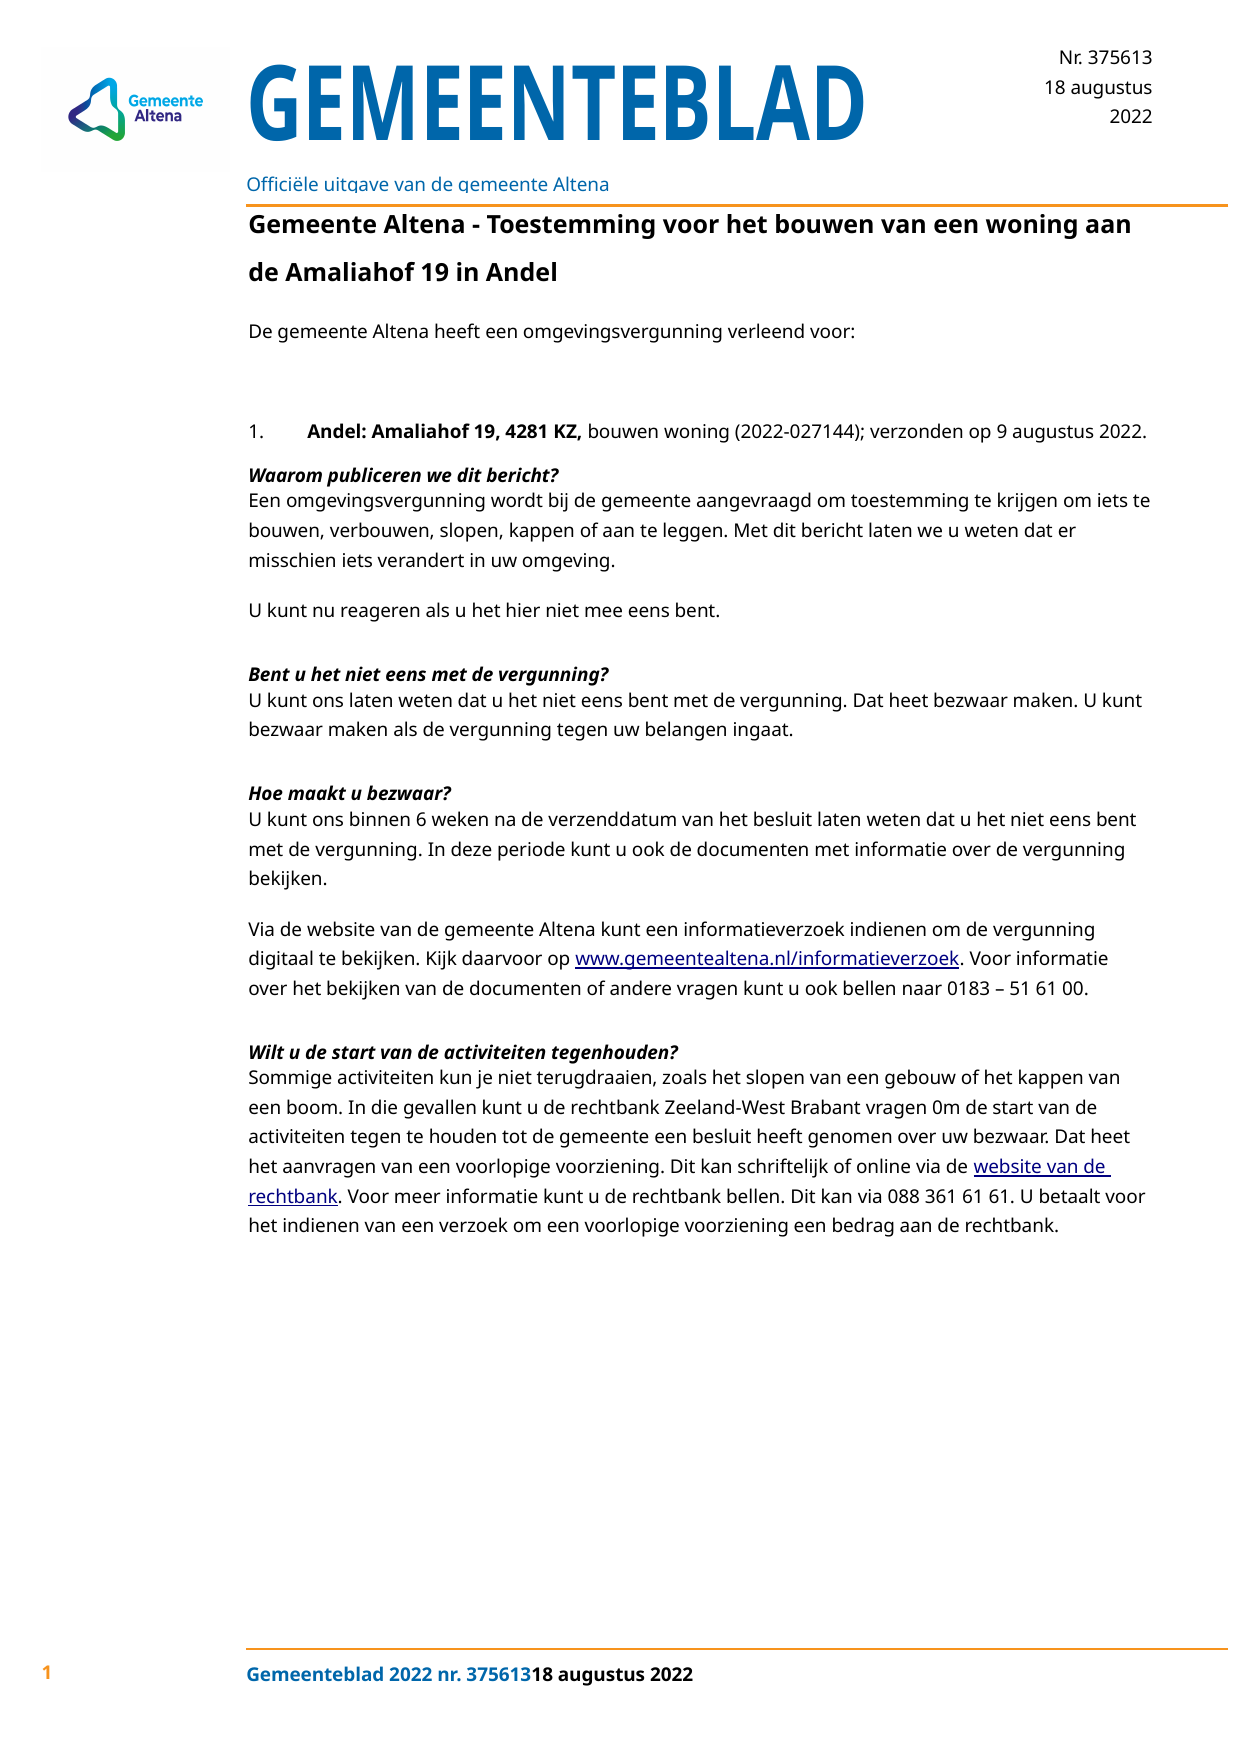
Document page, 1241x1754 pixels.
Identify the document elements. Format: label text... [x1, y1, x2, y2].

text De gemeente Altena heeft een omgevingsvergunning verleend voor: [248, 318, 1152, 344]
text U kunt ons binnen 6 weken na de verzenddatum van het besluit laten weten dat u het niet eens bent met de vergunning. In deze periode kunt u ook de documenten met informatie over de vergunning bekijken. [248, 806, 1152, 891]
text Wilt u de start van de activiteiten tegenhouden? [248, 1039, 1152, 1064]
text Hoe maakt u bezwaar? [248, 780, 1152, 806]
list Andel: Amaliahof 19, 4281 KZ, bouwen woning (2022-027144); verzonden op 9 augustus 2022. [248, 419, 1152, 444]
text U kunt ons laten weten dat u het niet eens bent met de vergunning. Dat heet bezwaar maken. U kunt bezwaar maken als de vergunning tegen uw belangen ingaat. [248, 687, 1152, 742]
text Gemeente Altena - Toestemming voor het bouwen van een woning aan de Amaliahof 19 in Andel [248, 207, 1152, 288]
text Via de website van de gemeente Altena kunt een informatieverzoek indienen om de vergunning digitaal te bekijken. Kijk daarvoor op www.gemeentealtena.nl/informatieverzoek. Voor informatie over het bekijken van de documenten of andere vragen kunt u ook bellen naar 0183 – 51 61 00. [248, 916, 1152, 1001]
text Sommige activiteiten kun je niet terugdraaien, zoals het slopen van een gebouw of het kappen van een boom. In die gevallen kunt u de rechtbank Zeeland-West Brabant vragen 0m de start van de activiteiten tegen te houden tot de gemeente een besluit heeft genomen over uw bezwaar. Dat heet het aanvragen van een voorlopige voorziening. Dit kan schriftelijk of online via de website van de rechtbank. Voor meer informatie kunt u de rechtbank bellen. Dit kan via 088 361 61 61. U betaalt voor het indienen van een verzoek om een voorlopige voorziening een bedrag aan de rechtbank. [248, 1064, 1152, 1238]
text Bent u het niet eens met de vergunning? [248, 661, 1152, 687]
text Waarom publiceren we dit bericht? [248, 462, 1152, 488]
text Een omgevingsvergunning wordt bij de gemeente aangevraagd om toestemming te krijgen om iets te bouwen, verbouwen, slopen, kappen of aan te leggen. Met dit bericht laten we u weten dat er misschien iets verandert in uw omgeving. [248, 488, 1152, 572]
text U kunt nu reageren als u het hier niet mee eens bent. [248, 597, 1152, 623]
picture [41, 47, 231, 172]
